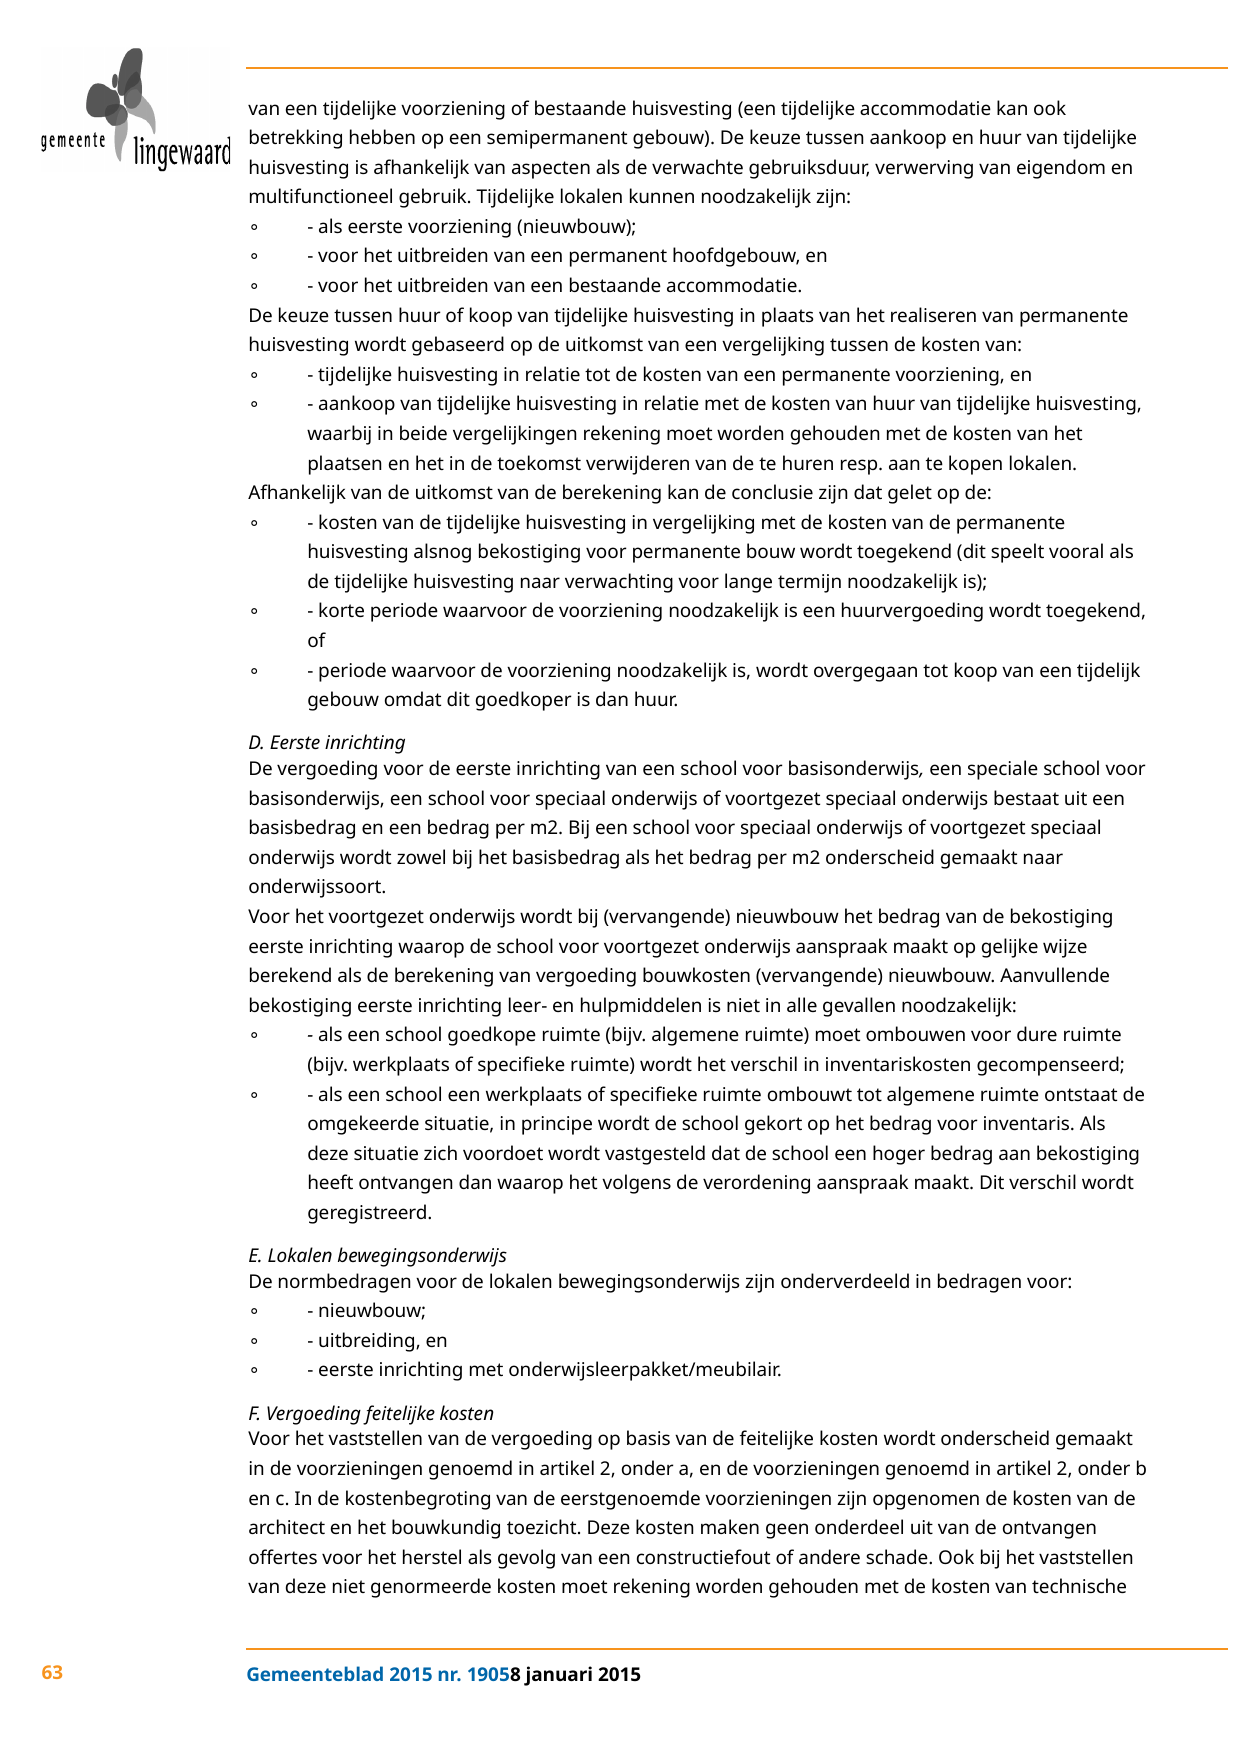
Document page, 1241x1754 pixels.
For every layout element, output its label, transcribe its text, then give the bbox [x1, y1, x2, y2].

text De keuze tussen huur of koop van tijdelijke huisvesting in plaats van het realiseren van permanente huisvesting wordt gebaseerd op de uitkomst van een vergelijking tussen de kosten van: [248, 302, 1152, 357]
list - uitbreiding, en [248, 1327, 1152, 1353]
list - nieuwbouw; [248, 1297, 1152, 1323]
text F. Vergoeding feitelijke kosten [248, 1400, 1152, 1426]
text Voor het vaststellen van de vergoeding op basis van de feitelijke kosten wordt onderscheid gemaakt in de voorzieningen genoemd in artikel 2, onder a, en de voorzieningen genoemd in artikel 2, onder b en c. In de kostenbegroting van de eerstgenoemde voorzieningen zijn opgenomen de kosten van de architect en het bouwkundig toezicht. Deze kosten maken geen onderdeel uit van de ontvangen offertes voor het herstel als gevolg van een constructiefout of andere schade. Ook bij het vaststellen van deze niet genormeerde kosten moet rekening worden gehouden met de kosten van technische [248, 1426, 1152, 1599]
text De normbedragen voor de lokalen bewegingsonderwijs zijn onderverdeeld in bedragen voor: [248, 1268, 1152, 1294]
list - als een school goedkope ruimte (bijv. algemene ruimte) moet ombouwen voor dure ruimte (bijv. werkplaats of specifieke ruimte) wordt het verschil in inventariskosten gecompenseerd; [248, 1022, 1152, 1077]
list - als eerste voorziening (nieuwbouw); [248, 213, 1152, 239]
text E. Lokalen bewegingsonderwijs [248, 1242, 1152, 1268]
list - als een school een werkplaats of specifieke ruimte ombouwt tot algemene ruimte ontstaat de omgekeerde situatie, in principe wordt de school gekort op het bedrag voor inventaris. Als deze situatie zich voordoet wordt vastgesteld dat de school een hoger bedrag aan bekostiging heeft ontvangen dan waarop het volgens de verordening aanspraak maakt. Dit verschil wordt geregistreerd. [248, 1081, 1152, 1225]
text van een tijdelijke voorziening of bestaande huisvesting (een tijdelijke accommodatie kan ook betrekking hebben op een semipermanent gebouw). De keuze tussen aankoop en huur van tijdelijke huisvesting is afhankelijk van aspecten als de verwachte gebruiksduur, verwerving van eigendom en multifunctioneel gebruik. Tijdelijke lokalen kunnen noodzakelijk zijn: [248, 95, 1152, 209]
text Voor het voortgezet onderwijs wordt bij (vervangende) nieuwbouw het bedrag van de bekostiging eerste inrichting waarop de school voor voortgezet onderwijs aanspraak maakt op gelijke wijze berekend als de berekening van vergoeding bouwkosten (vervangende) nieuwbouw. Aanvullende bekostiging eerste inrichting leer- en hulpmiddelen is niet in alle gevallen noodzakelijk: [248, 903, 1152, 1018]
text D. Eerste inrichting [248, 729, 1152, 755]
list - voor het uitbreiden van een bestaande accommodatie. [248, 272, 1152, 298]
list - aankoop van tijdelijke huisvesting in relatie met de kosten van huur van tijdelijke huisvesting, waarbij in beide vergelijkingen rekening moet worden gehouden met de kosten van het plaatsen en het in de toekomst verwijderen van de te huren resp. aan te kopen lokalen. [248, 391, 1152, 476]
list - korte periode waarvoor de voorziening noodzakelijk is een huurvergoeding wordt toegekend, of [248, 598, 1152, 653]
text De vergoeding voor de eerste inrichting van een school voor basisonderwijs, een speciale school voor basisonderwijs, een school voor speciaal onderwijs of voortgezet speciaal onderwijs bestaat uit een basisbedrag en een bedrag per m2. Bij een school voor speciaal onderwijs of voortgezet speciaal onderwijs wordt zowel bij het basisbedrag als het bedrag per m2 onderscheid gemaakt naar onderwijssoort. [248, 755, 1152, 899]
list - periode waarvoor de voorziening noodzakelijk is, wordt overgegaan tot koop van een tijdelijk gebouw omdat dit goedkoper is dan huur. [248, 657, 1152, 712]
list - eerste inrichting met onderwijsleerpakket/meubilair. [248, 1357, 1152, 1382]
text Afhankelijk van de uitkomst van de berekening kan de conclusie zijn dat gelet op de: [248, 479, 1152, 505]
list - kosten van de tijdelijke huisvesting in vergelijking met de kosten van de permanente huisvesting alsnog bekostiging voor permanente bouw wordt toegekend (dit speelt vooral als de tijdelijke huisvesting naar verwachting voor lange termijn noodzakelijk is); [248, 509, 1152, 594]
picture [41, 47, 231, 172]
list - voor het uitbreiden van een permanent hoofdgebouw, en [248, 243, 1152, 268]
list - tijdelijke huisvesting in relatie tot de kosten van een permanente voorziening, en [248, 361, 1152, 387]
